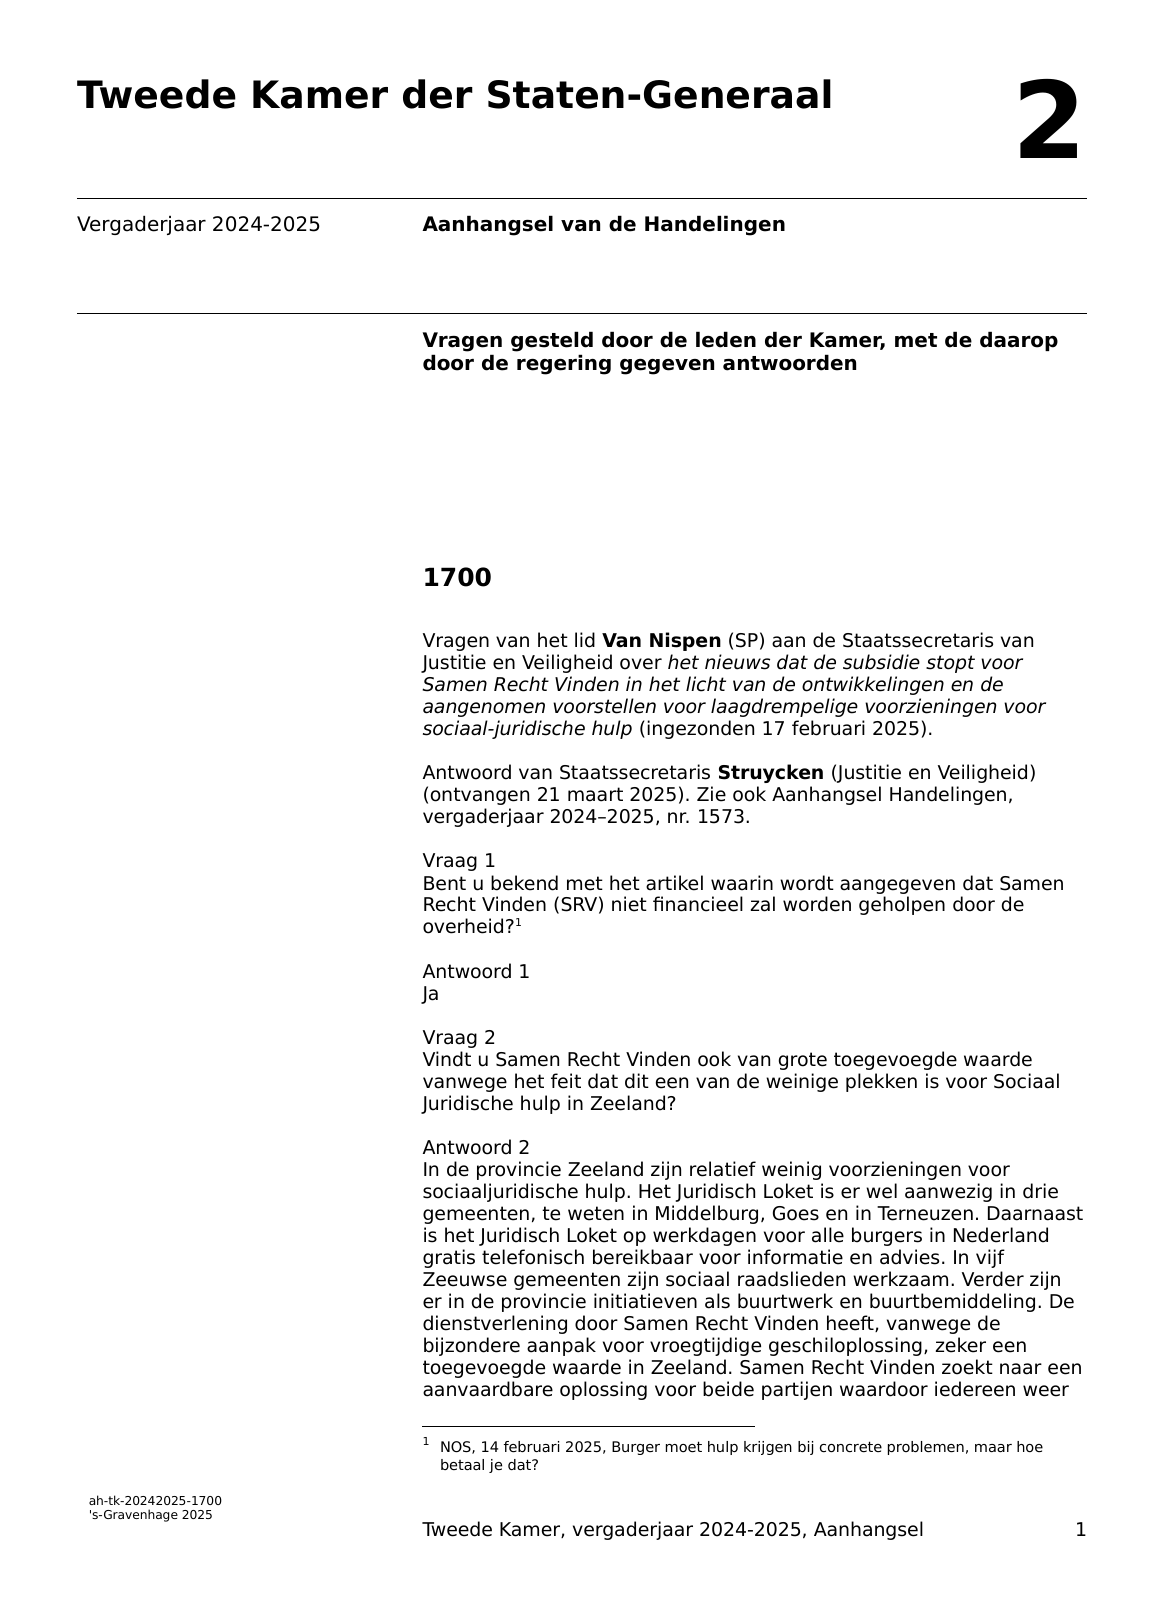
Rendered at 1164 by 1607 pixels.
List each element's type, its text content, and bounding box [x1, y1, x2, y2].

text Antwoord van Staatssecretaris Struycken (Justitie en Veiligheid) (ontvangen 21 maart 2025). Zie ook Aanhangsel Handelingen, vergaderjaar 2024–2025, nr. 1573. [422, 762, 1087, 828]
text Antwoord 2 [422, 1137, 1087, 1159]
table_cell Vergaderjaar 2024-2025 [77, 199, 422, 313]
table_cell Aanhangsel van de Handelingen [422, 199, 1087, 313]
table_cell Vragen gesteld door de leden der Kamer, met de daarop door de regering gegeven antwoorden [422, 314, 1087, 375]
text ah-tk-20242025-1700 [88, 1494, 323, 1508]
text Vindt u Samen Recht Vinden ook van grote toegevoegde waarde vanwege het feit dat dit een van de weinige plekken is voor Sociaal Juridische hulp in Zeeland? [422, 1049, 1087, 1114]
text 1700 [422, 563, 1087, 592]
text Bent u bekend met het artikel waarin wordt aangegeven dat Samen Recht Vinden (SRV) niet financieel zal worden geholpen door de overheid? [422, 872, 1087, 938]
text Ja [422, 982, 1087, 1004]
table_cell [77, 314, 422, 375]
text Antwoord 1 [422, 961, 1087, 982]
text 's-Gravenhage 2025 [88, 1508, 323, 1522]
text In de provincie Zeeland zijn relatief weinig voorzieningen voor sociaaljuridische hulp. Het Juridisch Loket is er wel aanwezig in drie gemeenten, te weten in Middelburg, Goes en in Terneuzen. Daarnaast is het Juridisch Loket op werkdagen voor alle burgers in Nederland gratis telefonisch bereikbaar voor informatie en advies. In vijf Zeeuwse gemeenten zijn sociaal raadslieden werkzaam. Verder zijn er in de provincie initiatieven als buurtwerk en buurtbemiddeling. De dienstverlening door Samen Recht Vinden heeft, vanwege de bijzondere aanpak voor vroegtijdige geschiloplossing, zeker een toegevoegde waarde in Zeeland. Samen Recht Vinden zoekt naar een aanvaardbare oplossing voor beide partijen waardoor iedereen weer [422, 1159, 1087, 1401]
text Vraag 2 [422, 1027, 1087, 1049]
table_header Tweede Kamer der Staten-Generaal [77, 59, 886, 198]
table_header 2 [886, 59, 1087, 198]
text Vragen van het lid Van Nispen (SP) aan de Staatssecretaris van Justitie en Veiligheid over het nieuws dat de subsidie stopt voor Samen Recht Vinden in het licht van de ontwikkelingen en de aangenomen voorstellen voor laagdrempelige voorzieningen voor sociaal-juridische hulp (ingezonden 17 februari 2025). [422, 630, 1087, 740]
text NOS, 14 februari 2025, Burger moet hulp krijgen bij concrete problemen, maar hoe betaal je dat? [422, 1435, 1087, 1474]
text Vraag 1 [422, 850, 1087, 872]
